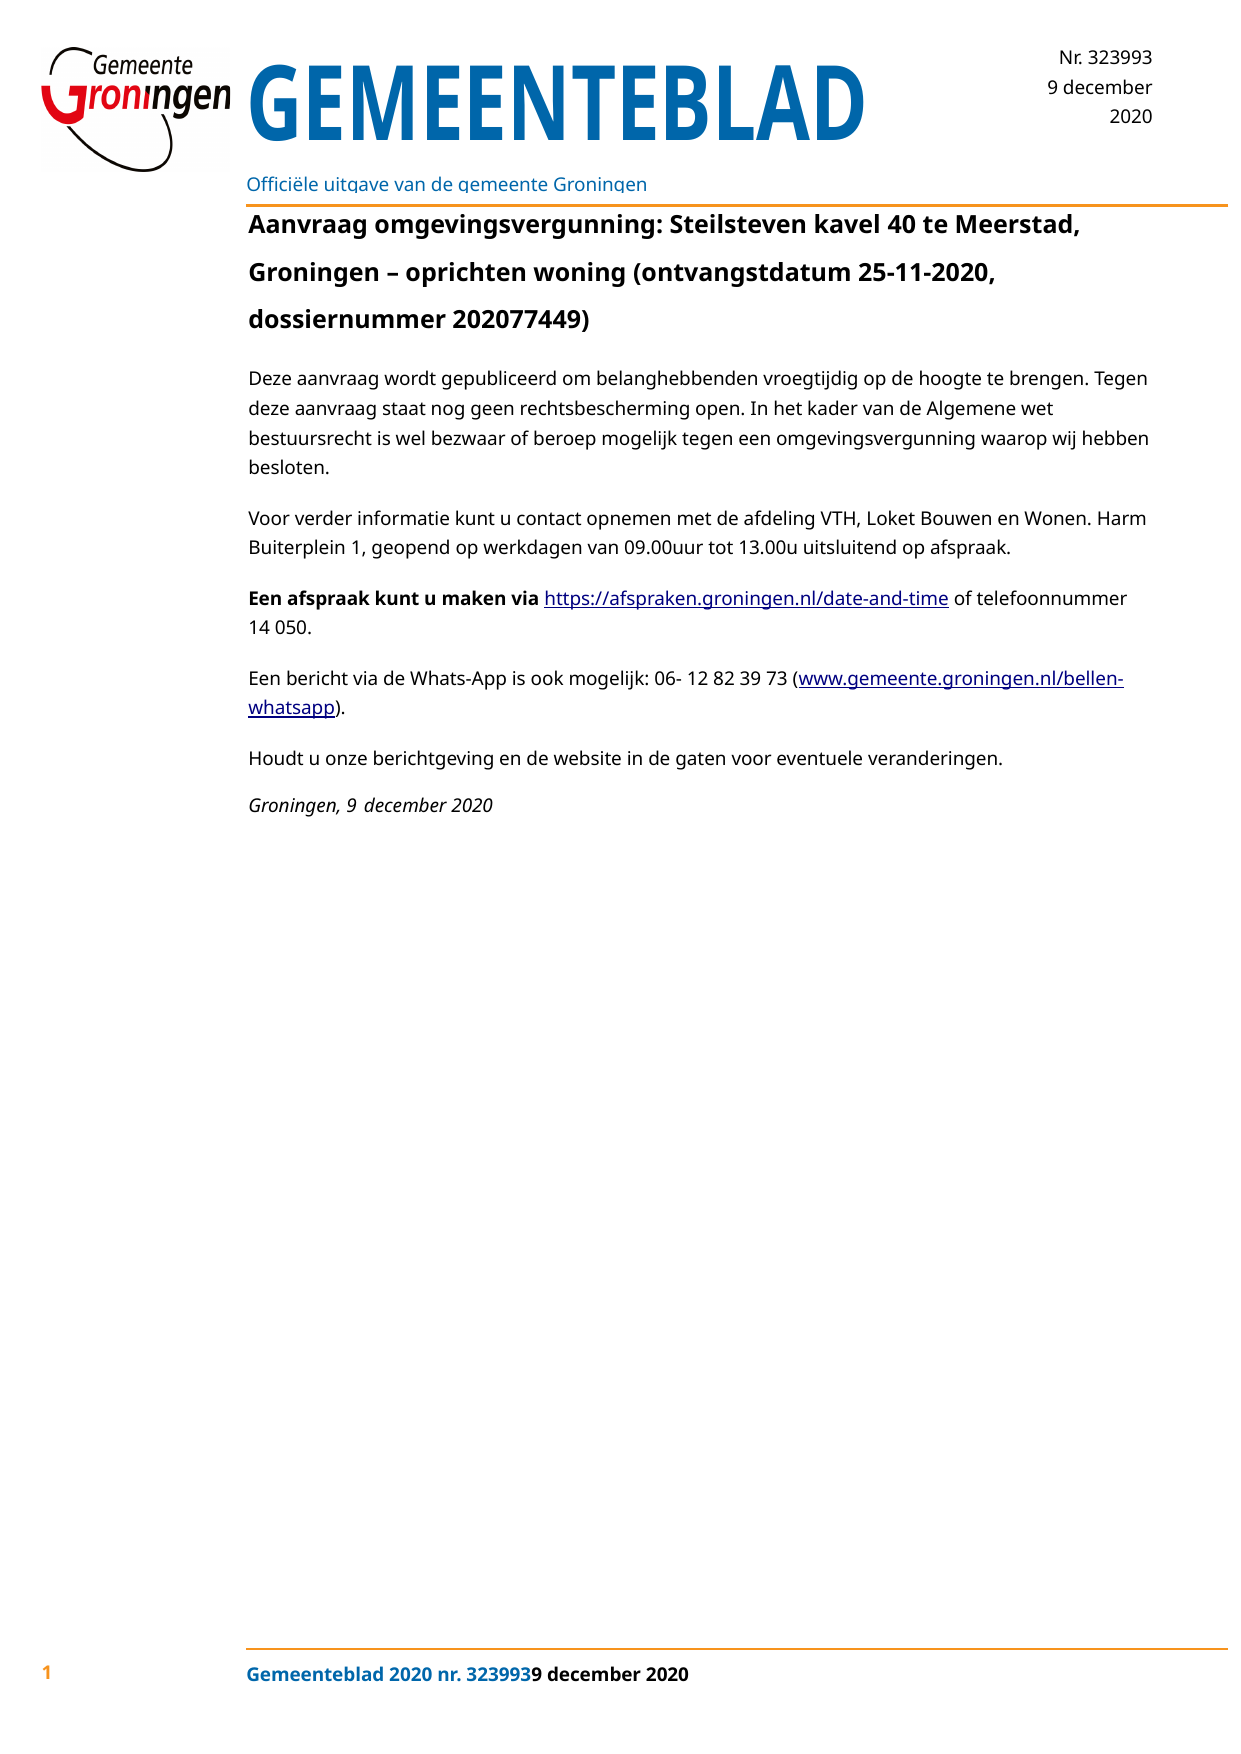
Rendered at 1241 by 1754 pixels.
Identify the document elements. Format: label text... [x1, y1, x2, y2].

text Een bericht via de Whats-App is ook mogelijk: 06- 12 82 39 73 (www.gemeente.groningen.nl/bellen-whatsapp). [248, 665, 1152, 720]
text Voor verder informatie kunt u contact opnemen met de afdeling VTH, Loket Bouwen en Wonen. Harm Buiterplein 1, geopend op werkdagen van 09.00uur tot 13.00u uitsluitend op afspraak. [248, 505, 1152, 560]
text Een afspraak kunt u maken via https://afspraken.groningen.nl/date-and-time of telefoonnummer 14 050. [248, 585, 1152, 640]
text Aanvraag omgevingsvergunning: Steilsteven kavel 40 te Meerstad, Groningen – oprichten woning (ontvangstdatum 25-11-2020, dossiernummer 202077449) [248, 207, 1152, 336]
text Deze aanvraag wordt gepubliceerd om belanghebbenden vroegtijdig op de hoogte te brengen. Tegen deze aanvraag staat nog geen rechtsbescherming open. In het kader van de Algemene wet bestuursrecht is wel bezwaar of beroep mogelijk tegen een omgevingsvergunning waarop wij hebben besloten. [248, 366, 1152, 480]
text Houdt u onze berichtgeving en de website in de gaten voor eventuele veranderingen. [248, 745, 1152, 770]
text Groningen, 9 december 2020 [248, 792, 1152, 818]
picture [41, 47, 231, 172]
